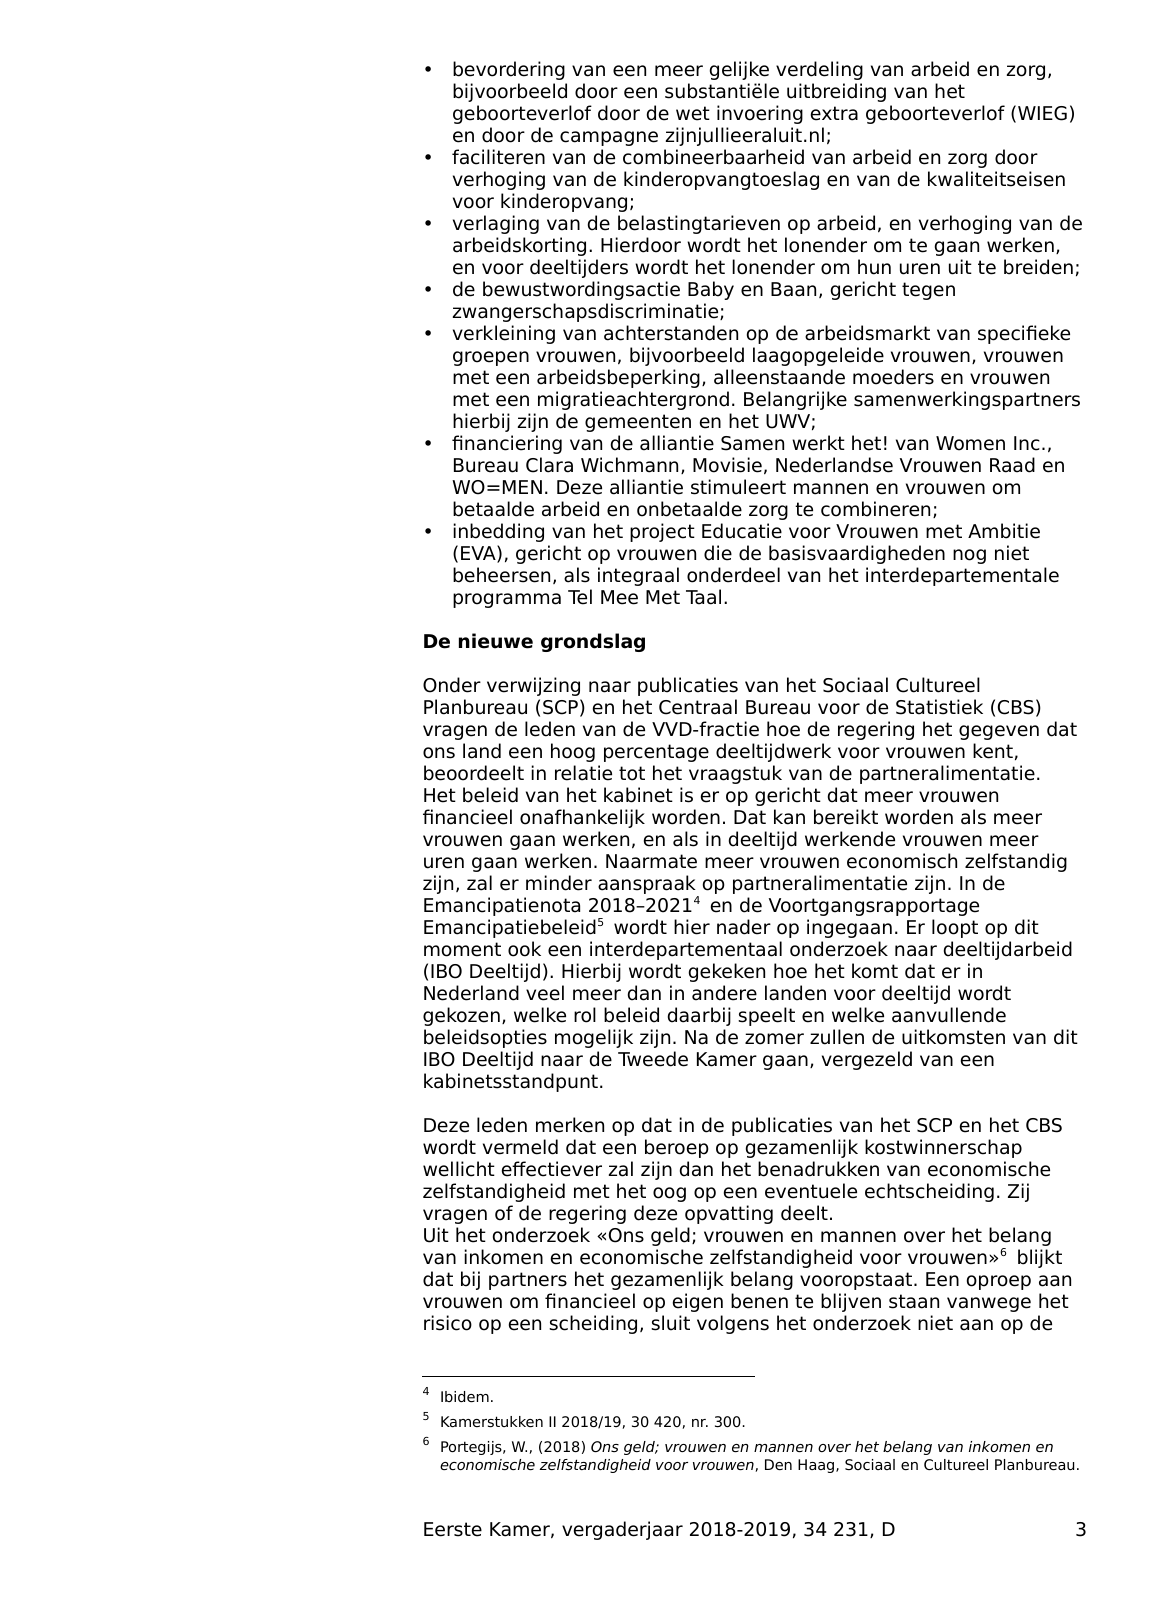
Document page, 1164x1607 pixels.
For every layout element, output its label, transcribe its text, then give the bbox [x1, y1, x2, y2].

text • faciliteren van de combineerbaarheid van arbeid en zorg door verhoging van de kinderopvangtoeslag en van de kwaliteitseisen voor kinderopvang; [422, 147, 1087, 213]
text Ibidem. [422, 1385, 1087, 1407]
text • bevordering van een meer gelijke verdeling van arbeid en zorg, bijvoorbeeld door een substantiële uitbreiding van het geboorteverlof door de wet invoering extra geboorteverlof (WIEG) en door de campagne zijnjullieeraluit.nl; [422, 59, 1087, 147]
text Uit het onderzoek «Ons geld; vrouwen en mannen over het belang van inkomen en economische zelfstandigheid voor vrouwen» blijkt dat bij partners het gezamenlijk belang vooropstaat. Een oproep aan vrouwen om financieel op eigen benen te blijven staan vanwege het risico op een scheiding, sluit volgens het onderzoek niet aan op de [422, 1224, 1087, 1334]
text • verlaging van de belastingtarieven op arbeid, en verhoging van de arbeidskorting. Hierdoor wordt het lonender om te gaan werken, en voor deeltijders wordt het lonender om hun uren uit te breiden; [422, 213, 1087, 279]
text • de bewustwordingsactie Baby en Baan, gericht tegen zwangerschapsdiscriminatie; [422, 279, 1087, 323]
text Deze leden merken op dat in de publicaties van het SCP en het CBS wordt vermeld dat een beroep op gezamenlijk kostwinnerschap wellicht effectiever zal zijn dan het benadrukken van economische zelfstandigheid met het oog op een eventuele echtscheiding. Zij vragen of de regering deze opvatting deelt. [422, 1115, 1087, 1224]
subtitle De nieuwe grondslag [422, 631, 1087, 653]
text • financiering van de alliantie Samen werkt het! van Women Inc., Bureau Clara Wichmann, Movisie, Nederlandse Vrouwen Raad en WO=MEN. Deze alliantie stimuleert mannen en vrouwen om betaalde arbeid en onbetaalde zorg te combineren; [422, 433, 1087, 521]
text Kamerstukken II 2018/19, 30 420, nr. 300. [422, 1410, 1087, 1432]
text • verkleining van achterstanden op de arbeidsmarkt van specifieke groepen vrouwen, bijvoorbeeld laagopgeleide vrouwen, vrouwen met een arbeidsbeperking, alleenstaande moeders en vrouwen met een migratieachtergrond. Belangrijke samenwerkingspartners hierbij zijn de gemeenten en het UWV; [422, 323, 1087, 433]
text Onder verwijzing naar publicaties van het Sociaal Cultureel Planbureau (SCP) en het Centraal Bureau voor de Statistiek (CBS) vragen de leden van de VVD-fractie hoe de regering het gegeven dat ons land een hoog percentage deeltijdwerk voor vrouwen kent, beoordeelt in relatie tot het vraagstuk van de partneralimentatie. [422, 675, 1087, 785]
text • inbedding van het project Educatie voor Vrouwen met Ambitie (EVA), gericht op vrouwen die de basisvaardigheden nog niet beheersen, als integraal onderdeel van het interdepartementale programma Tel Mee Met Taal. [422, 521, 1087, 608]
text Het beleid van het kabinet is er op gericht dat meer vrouwen financieel onafhankelijk worden. Dat kan bereikt worden als meer vrouwen gaan werken, en als in deeltijd werkende vrouwen meer uren gaan werken. Naarmate meer vrouwen economisch zelfstandig zijn, zal er minder aanspraak op partneralimentatie zijn. In de Emancipatienota 2018–2021 en de Voortgangsrapportage Emancipatiebeleid wordt hier nader op ingegaan. Er loopt op dit moment ook een interdepartementaal onderzoek naar deeltijdarbeid (IBO Deeltijd). Hierbij wordt gekeken hoe het komt dat er in Nederland veel meer dan in andere landen voor deeltijd wordt gekozen, welke rol beleid daarbij speelt en welke aanvullende beleidsopties mogelijk zijn. Na de zomer zullen de uitkomsten van dit IBO Deeltijd naar de Tweede Kamer gaan, vergezeld van een kabinetsstandpunt. [422, 785, 1087, 1092]
text Portegijs, W., (2018) Ons geld; vrouwen en mannen over het belang van inkomen en economische zelfstandigheid voor vrouwen, Den Haag, Sociaal en Cultureel Planbureau. [422, 1435, 1087, 1474]
